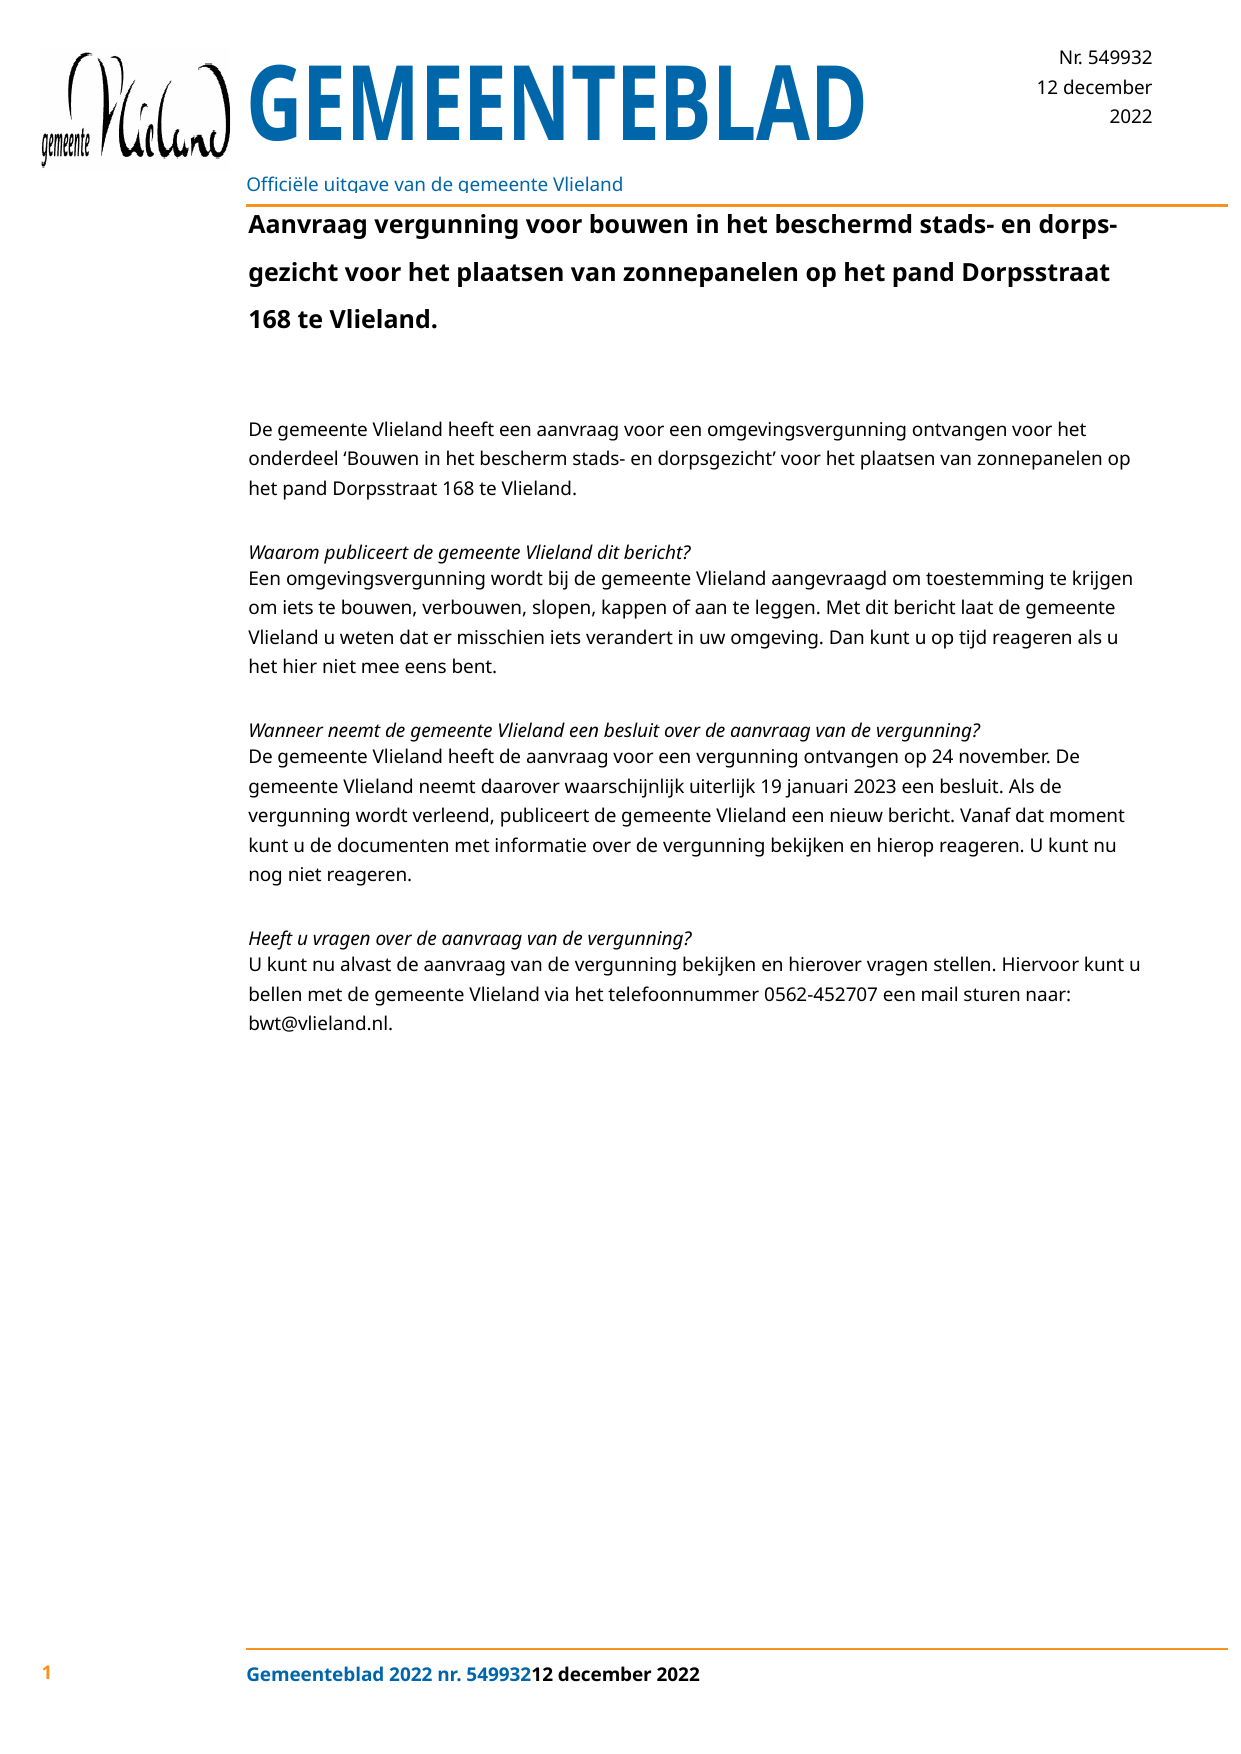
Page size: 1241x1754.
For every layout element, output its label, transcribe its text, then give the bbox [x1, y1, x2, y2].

text De gemeente Vlieland heeft de aanvraag voor een vergunning ontvangen op 24 november. De gemeente Vlieland neemt daarover waarschijnlijk uiterlijk 19 januari 2023 een besluit. Als de vergunning wordt verleend, publiceert de gemeente Vlieland een nieuw bericht. Vanaf dat moment kunt u de documenten met informatie over de vergunning bekijken en hierop reageren. U kunt nu nog niet reageren. [248, 743, 1152, 887]
picture [41, 47, 231, 172]
text Wanneer neemt de gemeente Vlieland een besluit over de aanvraag van de vergunning? [248, 717, 1152, 743]
text Waarom publiceert de gemeente Vlieland dit bericht? [248, 539, 1152, 565]
text Heeft u vragen over de aanvraag van de vergunning? [248, 926, 1152, 951]
text Aanvraag vergunning voor bouwen in het beschermd stads- en dorps-gezicht voor het plaatsen van zonnepanelen op het pand Dorpsstraat 168 te Vlieland. [248, 207, 1152, 336]
text U kunt nu alvast de aanvraag van de vergunning bekijken en hierover vragen stellen. Hiervoor kunt u bellen met de gemeente Vlieland via het telefoonnummer 0562-452707 een mail sturen naar: bwt@vlieland.nl. [248, 951, 1152, 1036]
text Een omgevingsvergunning wordt bij de gemeente Vlieland aangevraagd om toestemming te krijgen om iets te bouwen, verbouwen, slopen, kappen of aan te leggen. Met dit bericht laat de gemeente Vlieland u weten dat er misschien iets verandert in uw omgeving. Dan kunt u op tijd reageren als u het hier niet mee eens bent. [248, 565, 1152, 679]
text De gemeente Vlieland heeft een aanvraag voor een omgevingsvergunning ontvangen voor het onderdeel ‘Bouwen in het bescherm stads- en dorpsgezicht’ voor het plaatsen van zonnepanelen op het pand Dorpsstraat 168 te Vlieland. [248, 416, 1152, 501]
